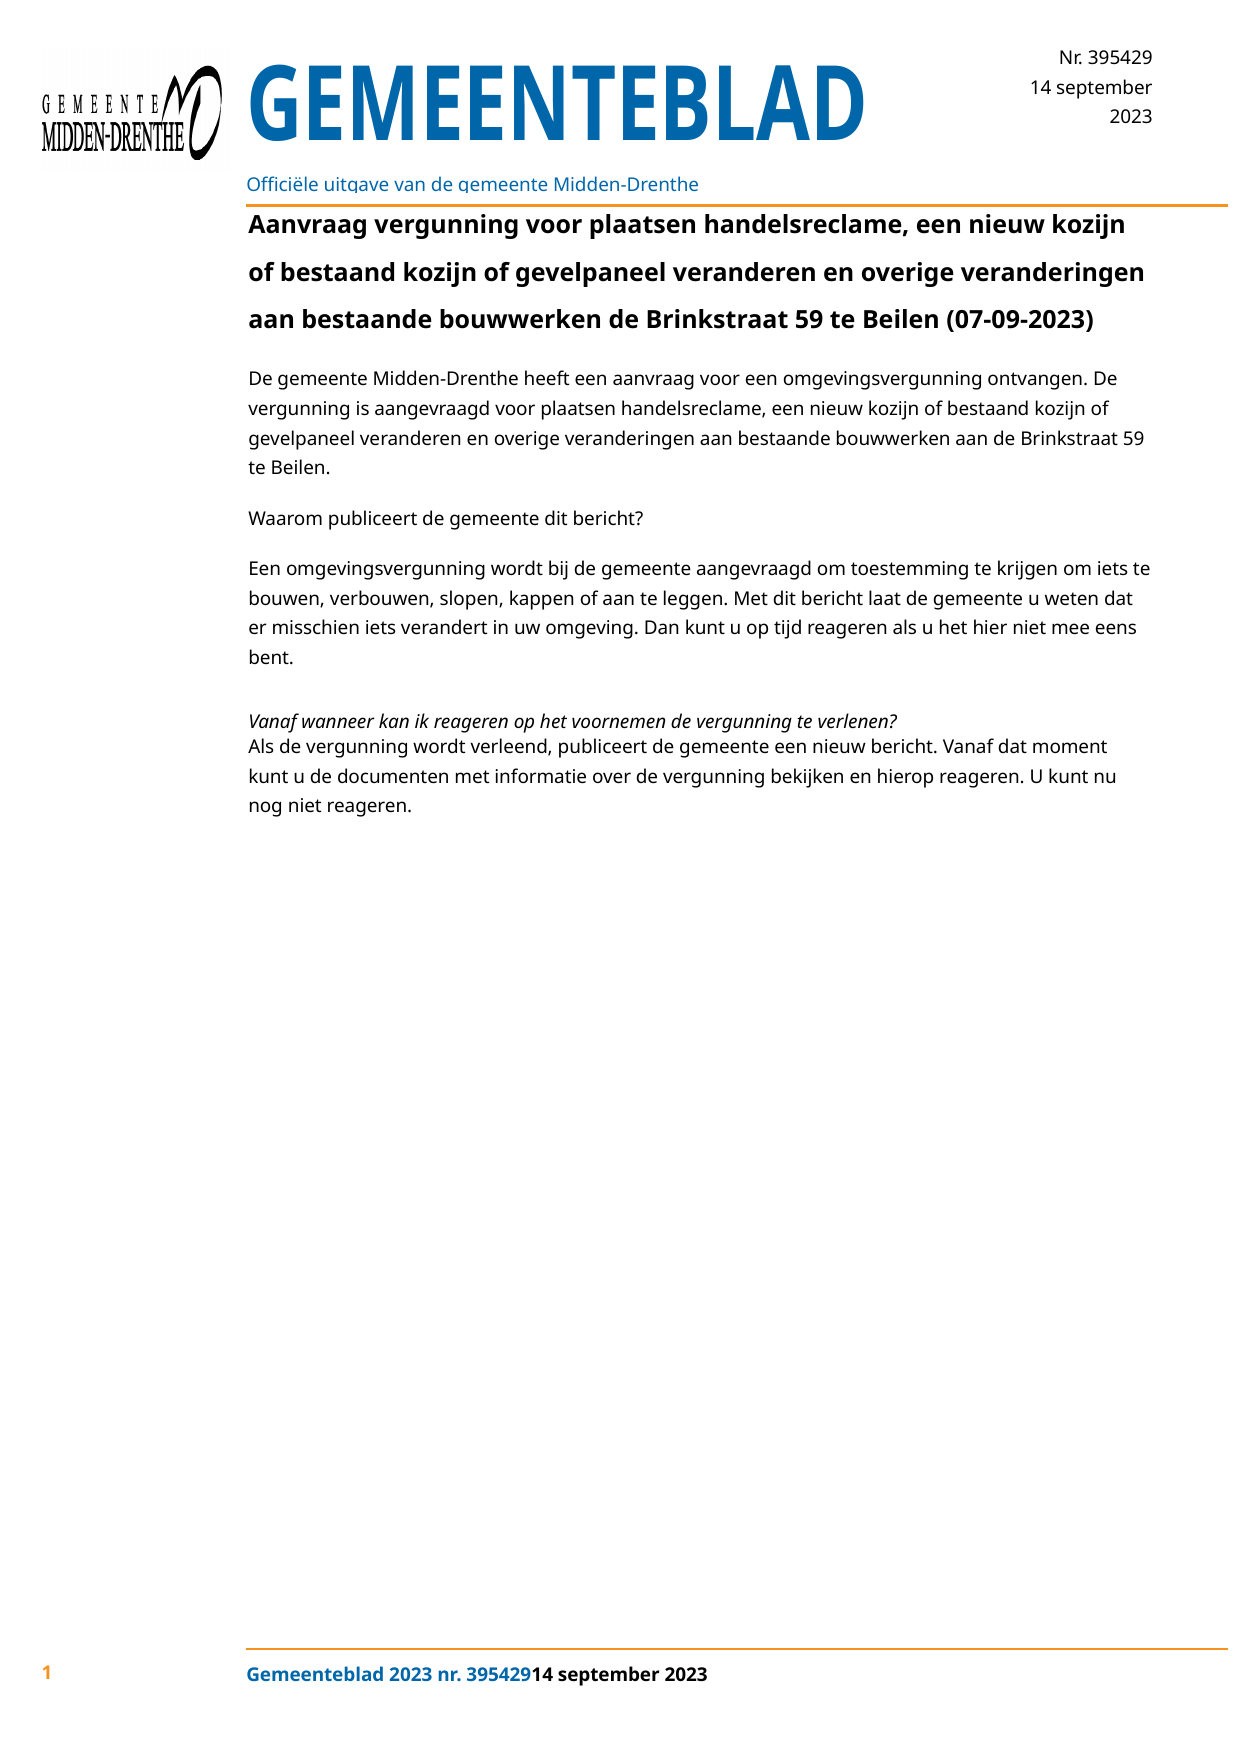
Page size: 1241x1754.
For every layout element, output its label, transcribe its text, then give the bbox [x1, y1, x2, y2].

text De gemeente Midden-Drenthe heeft een aanvraag voor een omgevingsvergunning ontvangen. De vergunning is aangevraagd voor plaatsen handelsreclame, een nieuw kozijn of bestaand kozijn of gevelpaneel veranderen en overige veranderingen aan bestaande bouwwerken aan de Brinkstraat 59 te Beilen. [248, 366, 1152, 480]
text Vanaf wanneer kan ik reageren op het voornemen de vergunning te verlenen? [248, 708, 1152, 733]
picture [41, 47, 231, 172]
text Als de vergunning wordt verleend, publiceert de gemeente een nieuw bericht. Vanaf dat moment kunt u de documenten met informatie over de vergunning bekijken en hierop reageren. U kunt nu nog niet reageren. [248, 733, 1152, 818]
text Aanvraag vergunning voor plaatsen handelsreclame, een nieuw kozijn of bestaand kozijn of gevelpaneel veranderen en overige veranderingen aan bestaande bouwwerken de Brinkstraat 59 te Beilen (07-09-2023) [248, 207, 1152, 336]
text Waarom publiceert de gemeente dit bericht? [248, 505, 1152, 530]
text Een omgevingsvergunning wordt bij de gemeente aangevraagd om toestemming te krijgen om iets te bouwen, verbouwen, slopen, kappen of aan te leggen. Met dit bericht laat de gemeente u weten dat er misschien iets verandert in uw omgeving. Dan kunt u op tijd reageren als u het hier niet mee eens bent. [248, 555, 1152, 669]
